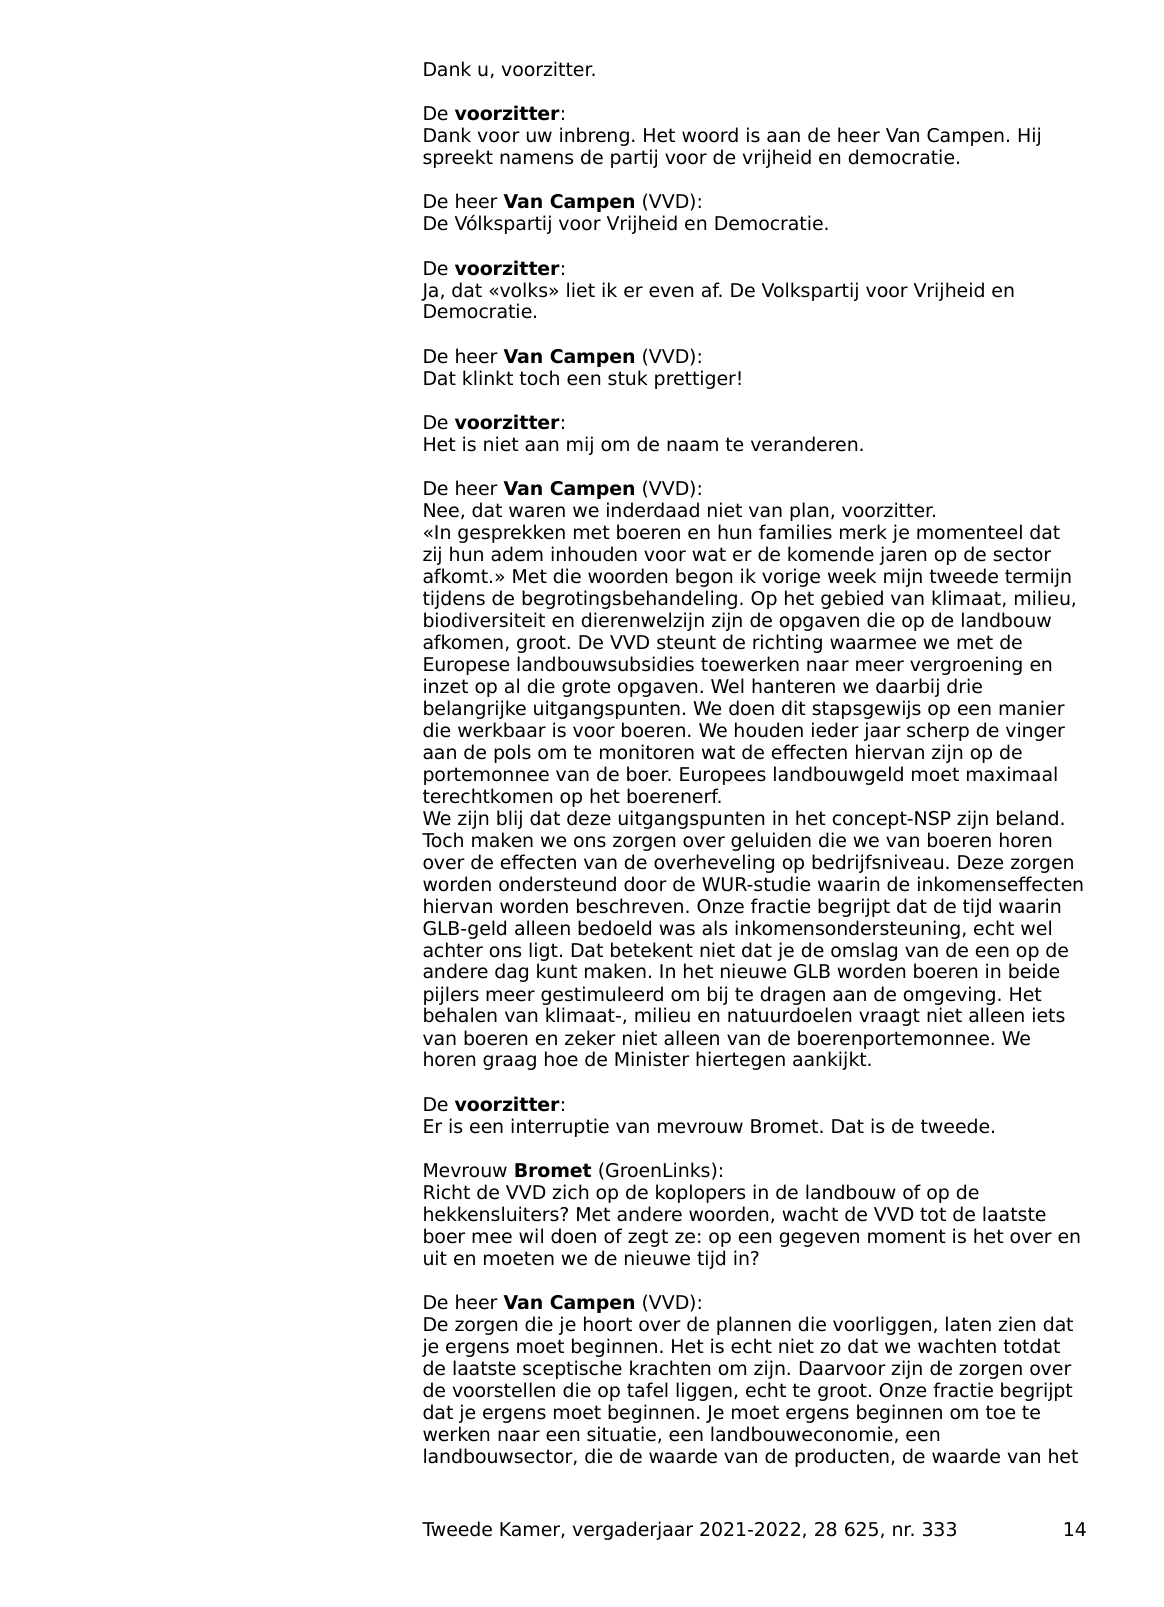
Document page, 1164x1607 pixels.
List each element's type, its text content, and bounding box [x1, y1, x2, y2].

text De voorzitter: [422, 257, 1087, 279]
text Dank u, voorzitter. [422, 59, 1087, 81]
text Ja, dat «volks» liet ik er even af. De Volkspartij voor Vrijheid en Democratie. [422, 279, 1087, 323]
text De heer Van Campen (VVD): [422, 1292, 1087, 1314]
text Richt de VVD zich op de koplopers in de landbouw of op de hekkensluiters? Met andere woorden, wacht de VVD tot de laatste boer mee wil doen of zegt ze: op een gegeven moment is het over en uit en moeten we de nieuwe tijd in? [422, 1182, 1087, 1269]
text De voorzitter: [422, 412, 1087, 434]
text «In gesprekken met boeren en hun families merk je momenteel dat zij hun adem inhouden voor wat er de komende jaren op de sector afkomt.» Met die woorden begon ik vorige week mijn tweede termijn tijdens de begrotingsbehandeling. Op het gebied van klimaat, milieu, biodiversiteit en dierenwelzijn zijn de opgaven die op de landbouw afkomen, groot. De VVD steunt de richting waarmee we met de Europese landbouwsubsidies toewerken naar meer vergroening en inzet op al die grote opgaven. Wel hanteren we daarbij drie belangrijke uitgangspunten. We doen dit stapsgewijs op een manier die werkbaar is voor boeren. We houden ieder jaar scherp de vinger aan de pols om te monitoren wat de effecten hiervan zijn op de portemonnee van de boer. Europees landbouwgeld moet maximaal terechtkomen op het boerenerf. [422, 522, 1087, 808]
text De voorzitter: [422, 1093, 1087, 1116]
text De heer Van Campen (VVD): [422, 346, 1087, 368]
text De heer Van Campen (VVD): [422, 191, 1087, 213]
text De zorgen die je hoort over de plannen die voorliggen, laten zien dat je ergens moet beginnen. Het is echt niet zo dat we wachten totdat de laatste sceptische krachten om zijn. Daarvoor zijn de zorgen over de voorstellen die op tafel liggen, echt te groot. Onze fractie begrijpt dat je ergens moet beginnen. Je moet ergens beginnen om toe te werken naar een situatie, een landbouweconomie, een landbouwsector, die de waarde van de producten, de waarde van het [422, 1314, 1087, 1468]
text Dank voor uw inbreng. Het woord is aan de heer Van Campen. Hij spreekt namens de partij voor de vrijheid en democratie. [422, 125, 1087, 169]
text Nee, dat waren we inderdaad niet van plan, voorzitter. [422, 500, 1087, 522]
text De heer Van Campen (VVD): [422, 478, 1087, 500]
text We zijn blij dat deze uitgangspunten in het concept-NSP zijn beland. Toch maken we ons zorgen over geluiden die we van boeren horen over de effecten van de overheveling op bedrijfsniveau. Deze zorgen worden ondersteund door de WUR-studie waarin de inkomenseffecten hiervan worden beschreven. Onze fractie begrijpt dat de tijd waarin GLB-geld alleen bedoeld was als inkomensondersteuning, echt wel achter ons ligt. Dat betekent niet dat je de omslag van de een op de andere dag kunt maken. In het nieuwe GLB worden boeren in beide pijlers meer gestimuleerd om bij te dragen aan de omgeving. Het behalen van klimaat-, milieu en natuurdoelen vraagt niet alleen iets van boeren en zeker niet alleen van de boerenportemonnee. We horen graag hoe de Minister hiertegen aankijkt. [422, 808, 1087, 1071]
text Het is niet aan mij om de naam te veranderen. [422, 434, 1087, 456]
text Er is een interruptie van mevrouw Bromet. Dat is de tweede. [422, 1116, 1087, 1137]
text Dat klinkt toch een stuk prettiger! [422, 368, 1087, 389]
text De voorzitter: [422, 103, 1087, 125]
text Mevrouw Bromet (GroenLinks): [422, 1160, 1087, 1182]
text De Vólkspartij voor Vrijheid en Democratie. [422, 213, 1087, 235]
